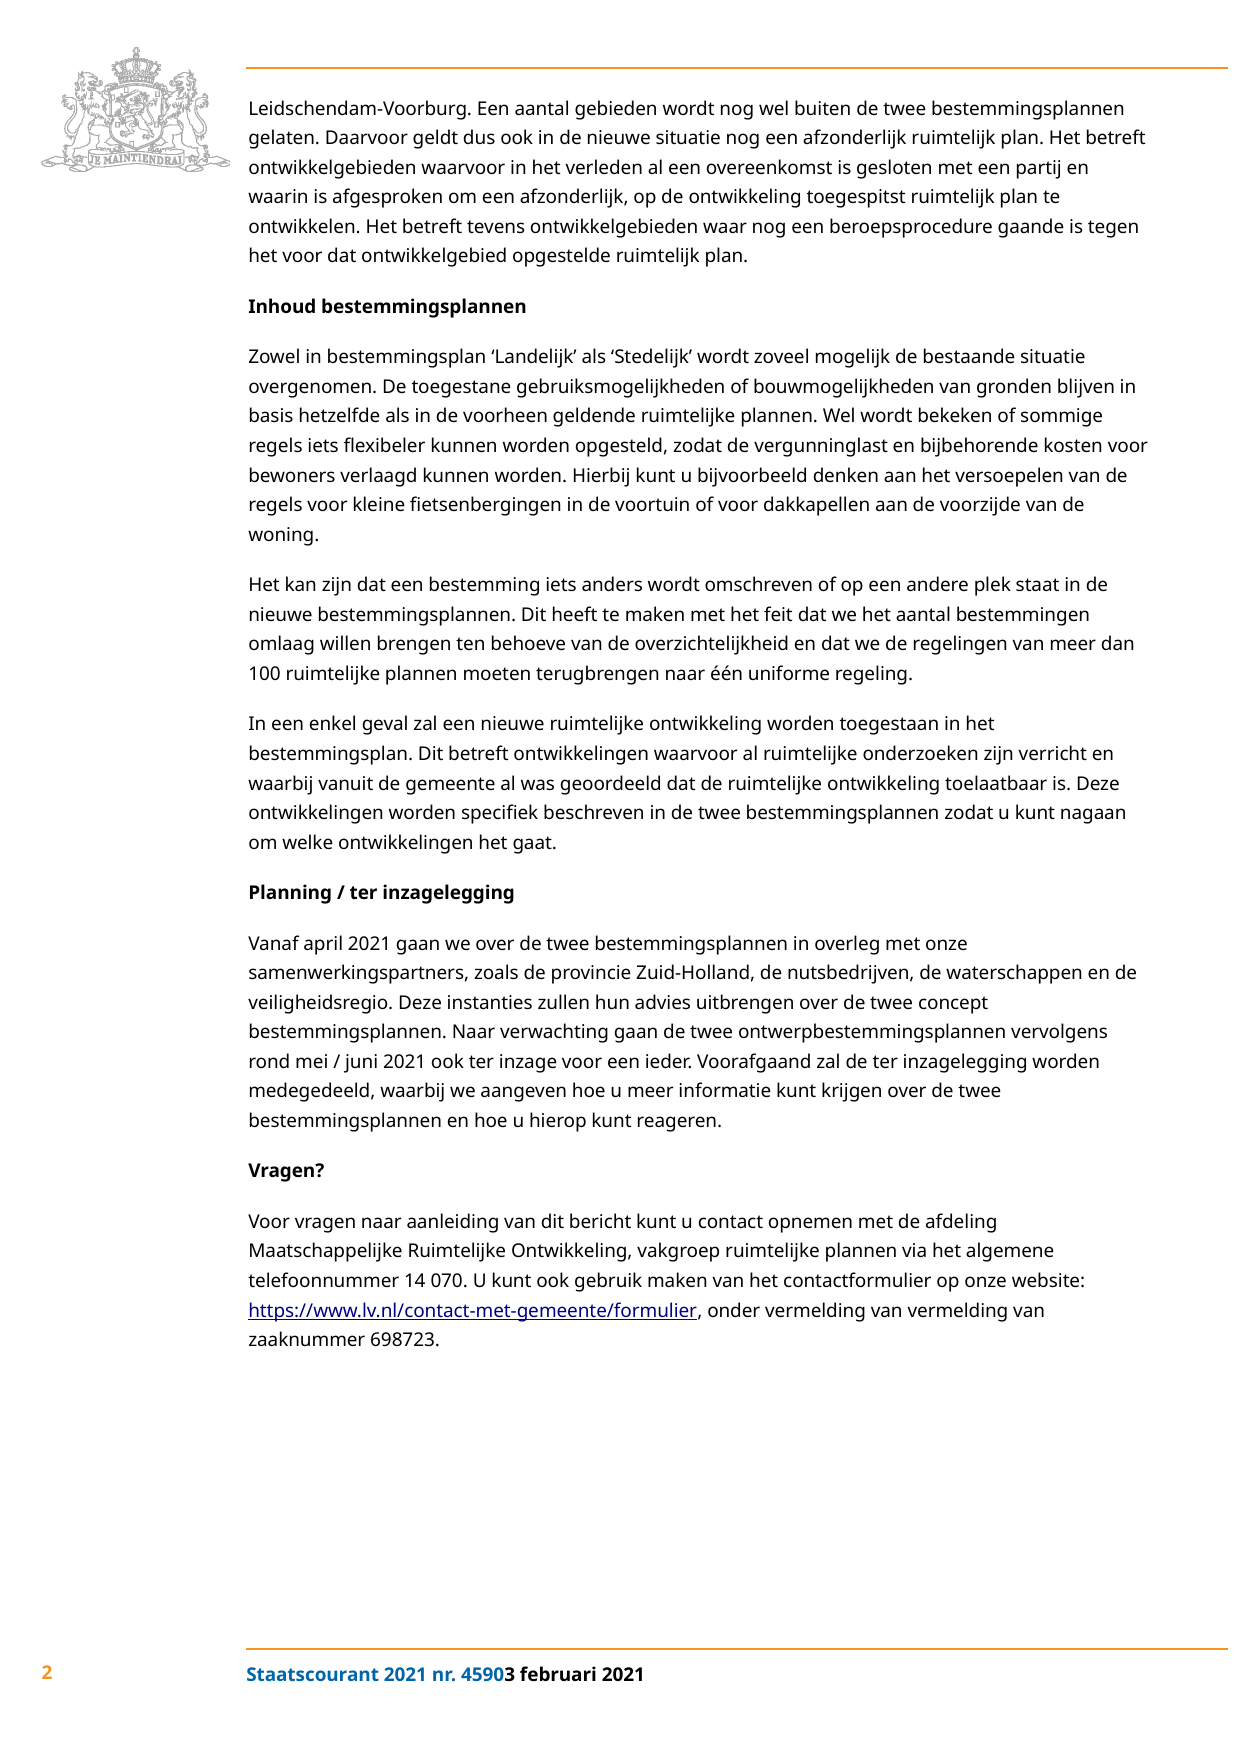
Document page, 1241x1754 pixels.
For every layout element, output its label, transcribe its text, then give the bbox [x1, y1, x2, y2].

text Zowel in bestemmingsplan ‘Landelijk’ als ‘Stedelijk’ wordt zoveel mogelijk de bestaande situatie overgenomen. De toegestane gebruiksmogelijkheden of bouwmogelijkheden van gronden blijven in basis hetzelfde als in de voorheen geldende ruimtelijke plannen. Wel wordt bekeken of sommige regels iets flexibeler kunnen worden opgesteld, zodat de vergunninglast en bijbehorende kosten voor bewoners verlaagd kunnen worden. Hierbij kunt u bijvoorbeeld denken aan het versoepelen van de regels voor kleine fietsenbergingen in de voortuin of voor dakkapellen aan de voorzijde van de woning. [248, 343, 1152, 547]
picture [41, 47, 231, 172]
text Inhoud bestemmingsplannen [248, 293, 1152, 319]
text Voor vragen naar aanleiding van dit bericht kunt u contact opnemen met de afdeling Maatschappelijke Ruimtelijke Ontwikkeling, vakgroep ruimtelijke plannen via het algemene telefoonnummer 14 070. U kunt ook gebruik maken van het contactformulier op onze website: https://www.lv.nl/contact-met-gemeente/formulier, onder vermelding van vermelding van zaaknummer 698723. [248, 1208, 1152, 1352]
text In een enkel geval zal een nieuwe ruimtelijke ontwikkeling worden toegestaan in het bestemmingsplan. Dit betreft ontwikkelingen waarvoor al ruimtelijke onderzoeken zijn verricht en waarbij vanuit de gemeente al was geoordeeld dat de ruimtelijke ontwikkeling toelaatbaar is. Deze ontwikkelingen worden specifiek beschreven in de twee bestemmingsplannen zodat u kunt nagaan om welke ontwikkelingen het gaat. [248, 711, 1152, 855]
text Vanaf april 2021 gaan we over de twee bestemmingsplannen in overleg met onze samenwerkingspartners, zoals de provincie Zuid-Holland, de nutsbedrijven, de waterschappen en de veiligheidsregio. Deze instanties zullen hun advies uitbrengen over de twee concept bestemmingsplannen. Naar verwachting gaan de twee ontwerpbestemmingsplannen vervolgens rond mei / juni 2021 ook ter inzage voor een ieder. Voorafgaand zal de ter inzagelegging worden medegedeeld, waarbij we aangeven hoe u meer informatie kunt krijgen over de twee bestemmingsplannen en hoe u hierop kunt reageren. [248, 930, 1152, 1133]
text Het kan zijn dat een bestemming iets anders wordt omschreven of op een andere plek staat in de nieuwe bestemmingsplannen. Dit heeft te maken met het feit dat we het aantal bestemmingen omlaag willen brengen ten behoeve van de overzichtelijkheid en dat we de regelingen van meer dan 100 ruimtelijke plannen moeten terugbrengen naar één uniforme regeling. [248, 571, 1152, 686]
text Leidschendam-Voorburg. Een aantal gebieden wordt nog wel buiten de twee bestemmingsplannen gelaten. Daarvoor geldt dus ook in de nieuwe situatie nog een afzonderlijk ruimtelijk plan. Het betreft ontwikkelgebieden waarvoor in het verleden al een overeenkomst is gesloten met een partij en waarin is afgesproken om een afzonderlijk, op de ontwikkeling toegespitst ruimtelijk plan te ontwikkelen. Het betreft tevens ontwikkelgebieden waar nog een beroepsprocedure gaande is tegen het voor dat ontwikkelgebied opgestelde ruimtelijk plan. [248, 95, 1152, 268]
text Planning / ter inzagelegging [248, 879, 1152, 905]
text Vragen? [248, 1158, 1152, 1183]
